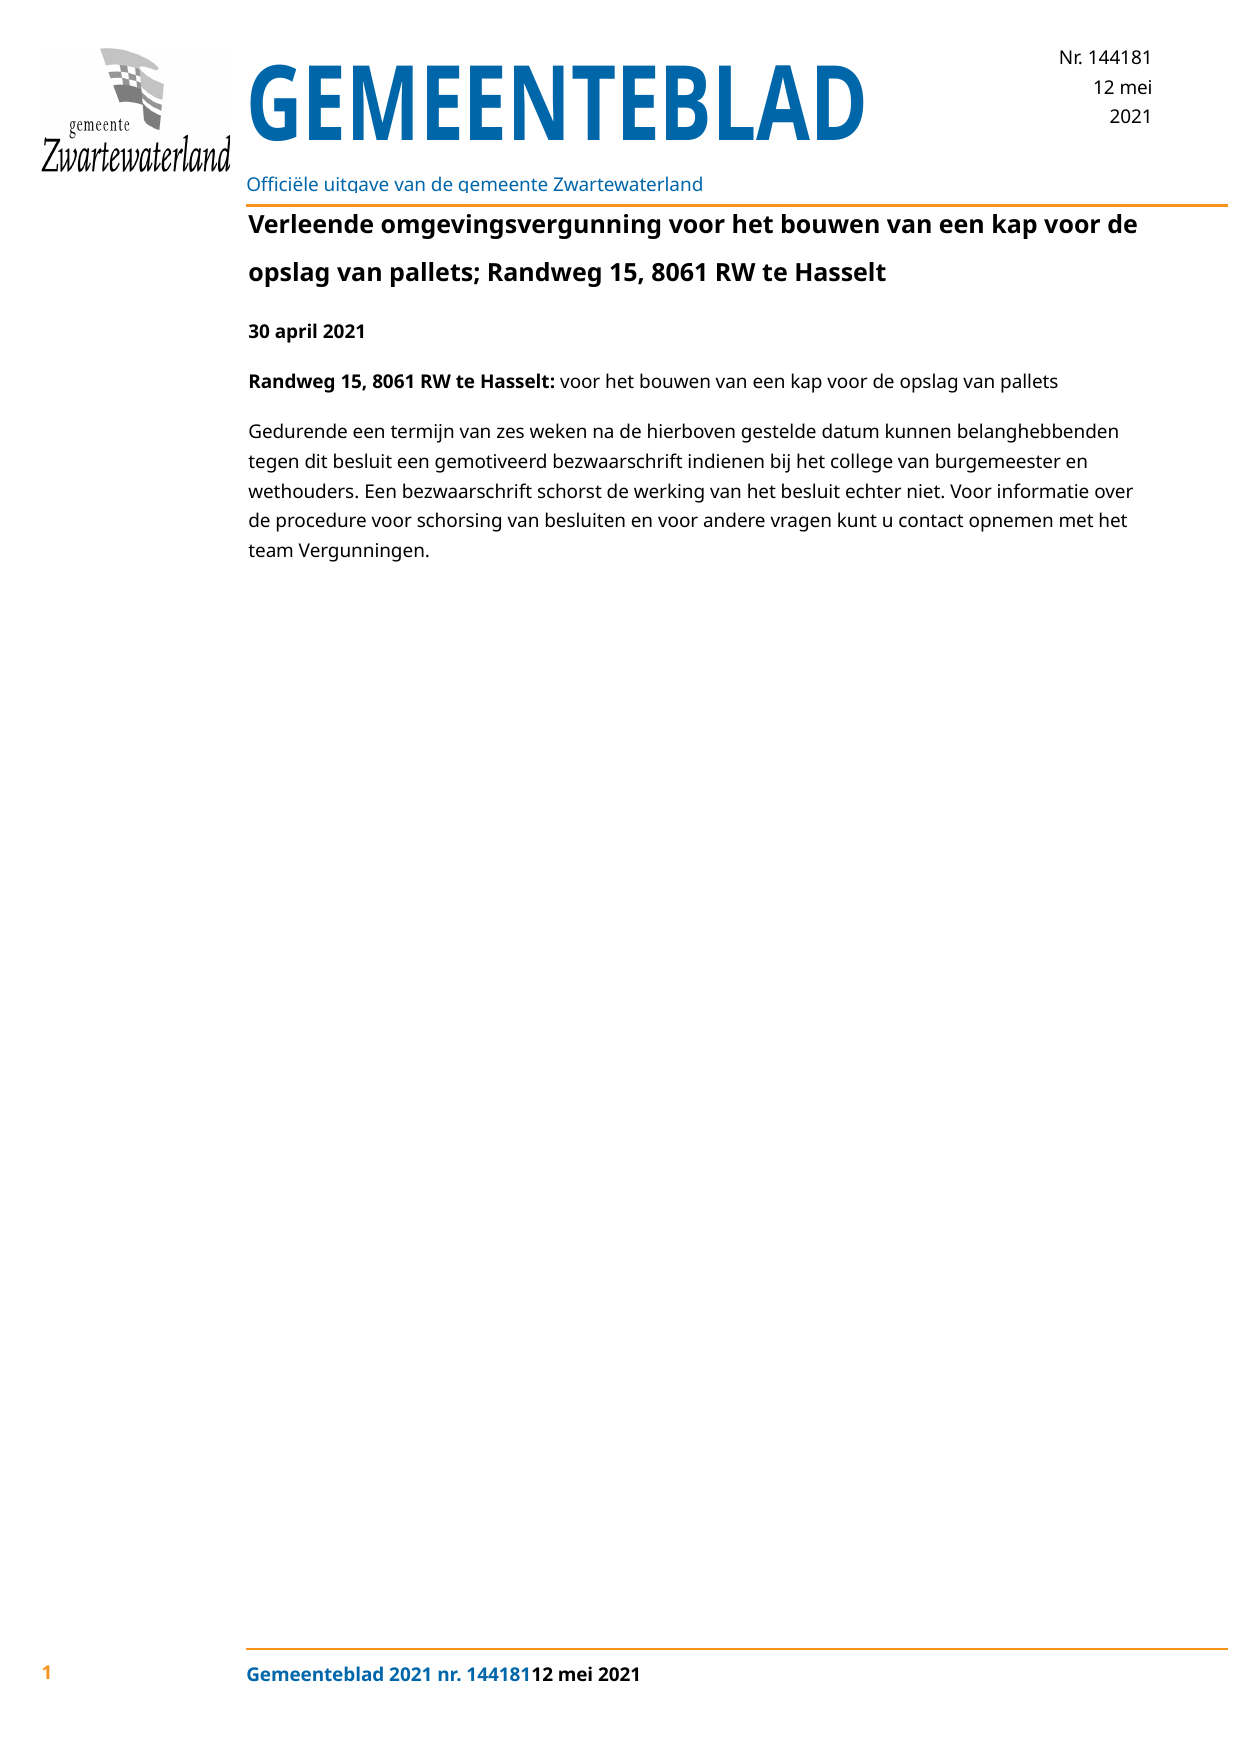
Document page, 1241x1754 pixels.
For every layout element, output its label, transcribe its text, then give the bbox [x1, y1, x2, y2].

text Gedurende een termijn van zes weken na de hierboven gestelde datum kunnen belanghebbenden tegen dit besluit een gemotiveerd bezwaarschrift indienen bij het college van burgemeester en wethouders. Een bezwaarschrift schorst de werking van het besluit echter niet. Voor informatie over de procedure voor schorsing van besluiten en voor andere vragen kunt u contact opnemen met het team Vergunningen. [248, 419, 1152, 563]
text Verleende omgevingsvergunning voor het bouwen van een kap voor de opslag van pallets; Randweg 15, 8061 RW te Hasselt [248, 207, 1152, 288]
picture [41, 47, 231, 172]
text 30 april 2021 [248, 318, 1152, 344]
text Randweg 15, 8061 RW te Hasselt: voor het bouwen van een kap voor de opslag van pallets [248, 368, 1152, 394]
